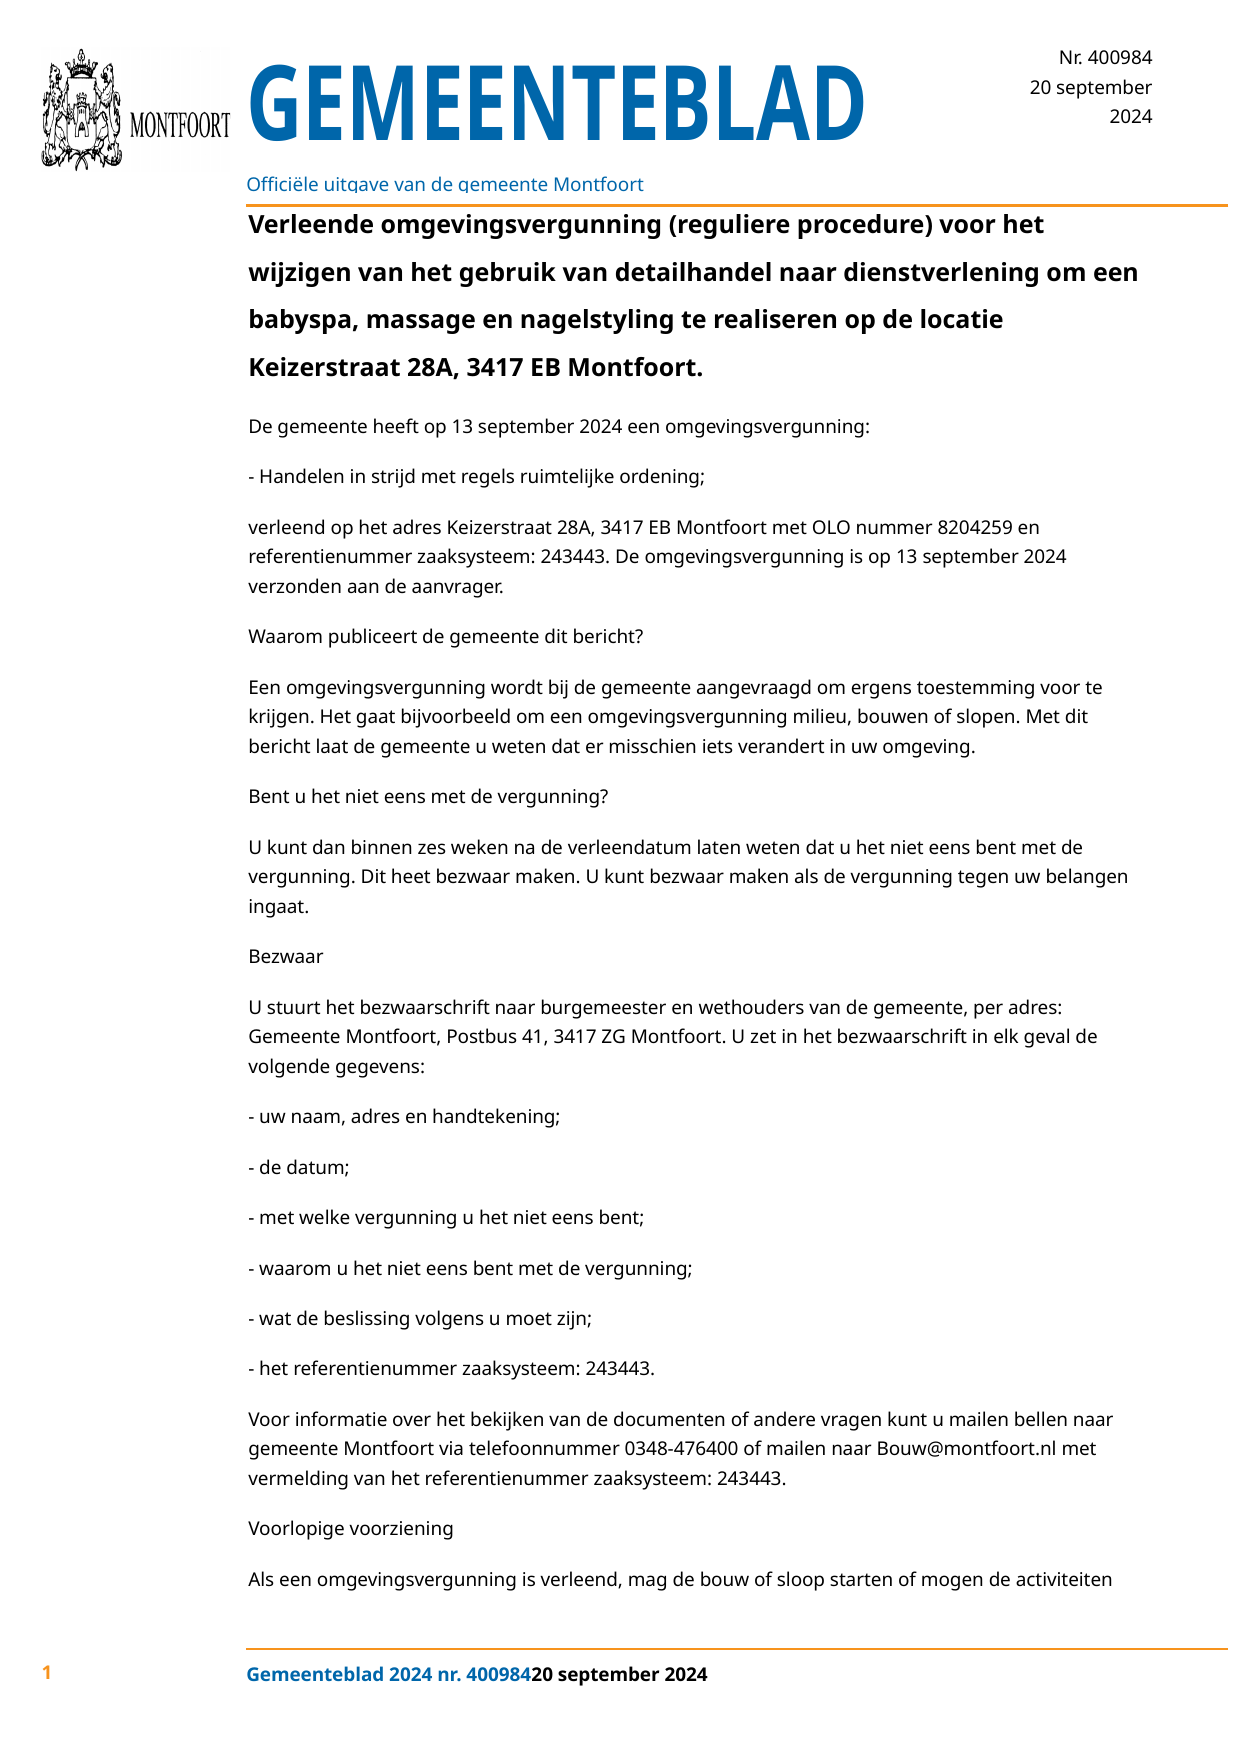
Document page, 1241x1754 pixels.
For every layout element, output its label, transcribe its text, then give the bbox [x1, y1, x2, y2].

text Voorlopige voorziening [248, 1516, 1152, 1541]
text De gemeente heeft op 13 september 2024 een omgevingsvergunning: [248, 413, 1152, 439]
text - Handelen in strijd met regels ruimtelijke ordening; [248, 463, 1152, 489]
text U kunt dan binnen zes weken na de verleendatum laten weten dat u het niet eens bent met de vergunning. Dit heet bezwaar maken. U kunt bezwaar maken als de vergunning tegen uw belangen ingaat. [248, 834, 1152, 919]
text verleend op het adres Keizerstraat 28A, 3417 EB Montfoort met OLO nummer 8204259 en referentienummer zaaksysteem: 243443. De omgevingsvergunning is op 13 september 2024 verzonden aan de aanvrager. [248, 514, 1152, 599]
text Verleende omgevingsvergunning (reguliere procedure) voor het wijzigen van het gebruik van detailhandel naar dienstverlening om een babyspa, massage en nagelstyling te realiseren op de locatie Keizerstraat 28A, 3417 EB Montfoort. [248, 207, 1152, 384]
picture [41, 47, 231, 172]
text - uw naam, adres en handtekening; [248, 1103, 1152, 1129]
text Voor informatie over het bekijken van de documenten of andere vragen kunt u mailen bellen naar gemeente Montfoort via telefoonnummer 0348-476400 of mailen naar Bouw@montfoort.nl met vermelding van het referentienummer zaaksysteem: 243443. [248, 1406, 1152, 1491]
text - waarom u het niet eens bent met de vergunning; [248, 1255, 1152, 1281]
text Waarom publiceert de gemeente dit bericht? [248, 623, 1152, 649]
text - de datum; [248, 1154, 1152, 1180]
text - het referentienummer zaaksysteem: 243443. [248, 1356, 1152, 1381]
text Als een omgevingsvergunning is verleend, mag de bouw of sloop starten of mogen de activiteiten [248, 1566, 1152, 1592]
text - met welke vergunning u het niet eens bent; [248, 1204, 1152, 1230]
text - wat de beslissing volgens u moet zijn; [248, 1305, 1152, 1331]
text U stuurt het bezwaarschrift naar burgemeester en wethouders van de gemeente, per adres: Gemeente Montfoort, Postbus 41, 3417 ZG Montfoort. U zet in het bezwaarschrift in elk geval de volgende gegevens: [248, 994, 1152, 1079]
text Bezwaar [248, 943, 1152, 969]
text Een omgevingsvergunning wordt bij de gemeente aangevraagd om ergens toestemming voor te krijgen. Het gaat bijvoorbeeld om een omgevingsvergunning milieu, bouwen of slopen. Met dit bericht laat de gemeente u weten dat er misschien iets verandert in uw omgeving. [248, 674, 1152, 759]
text Bent u het niet eens met de vergunning? [248, 783, 1152, 809]
